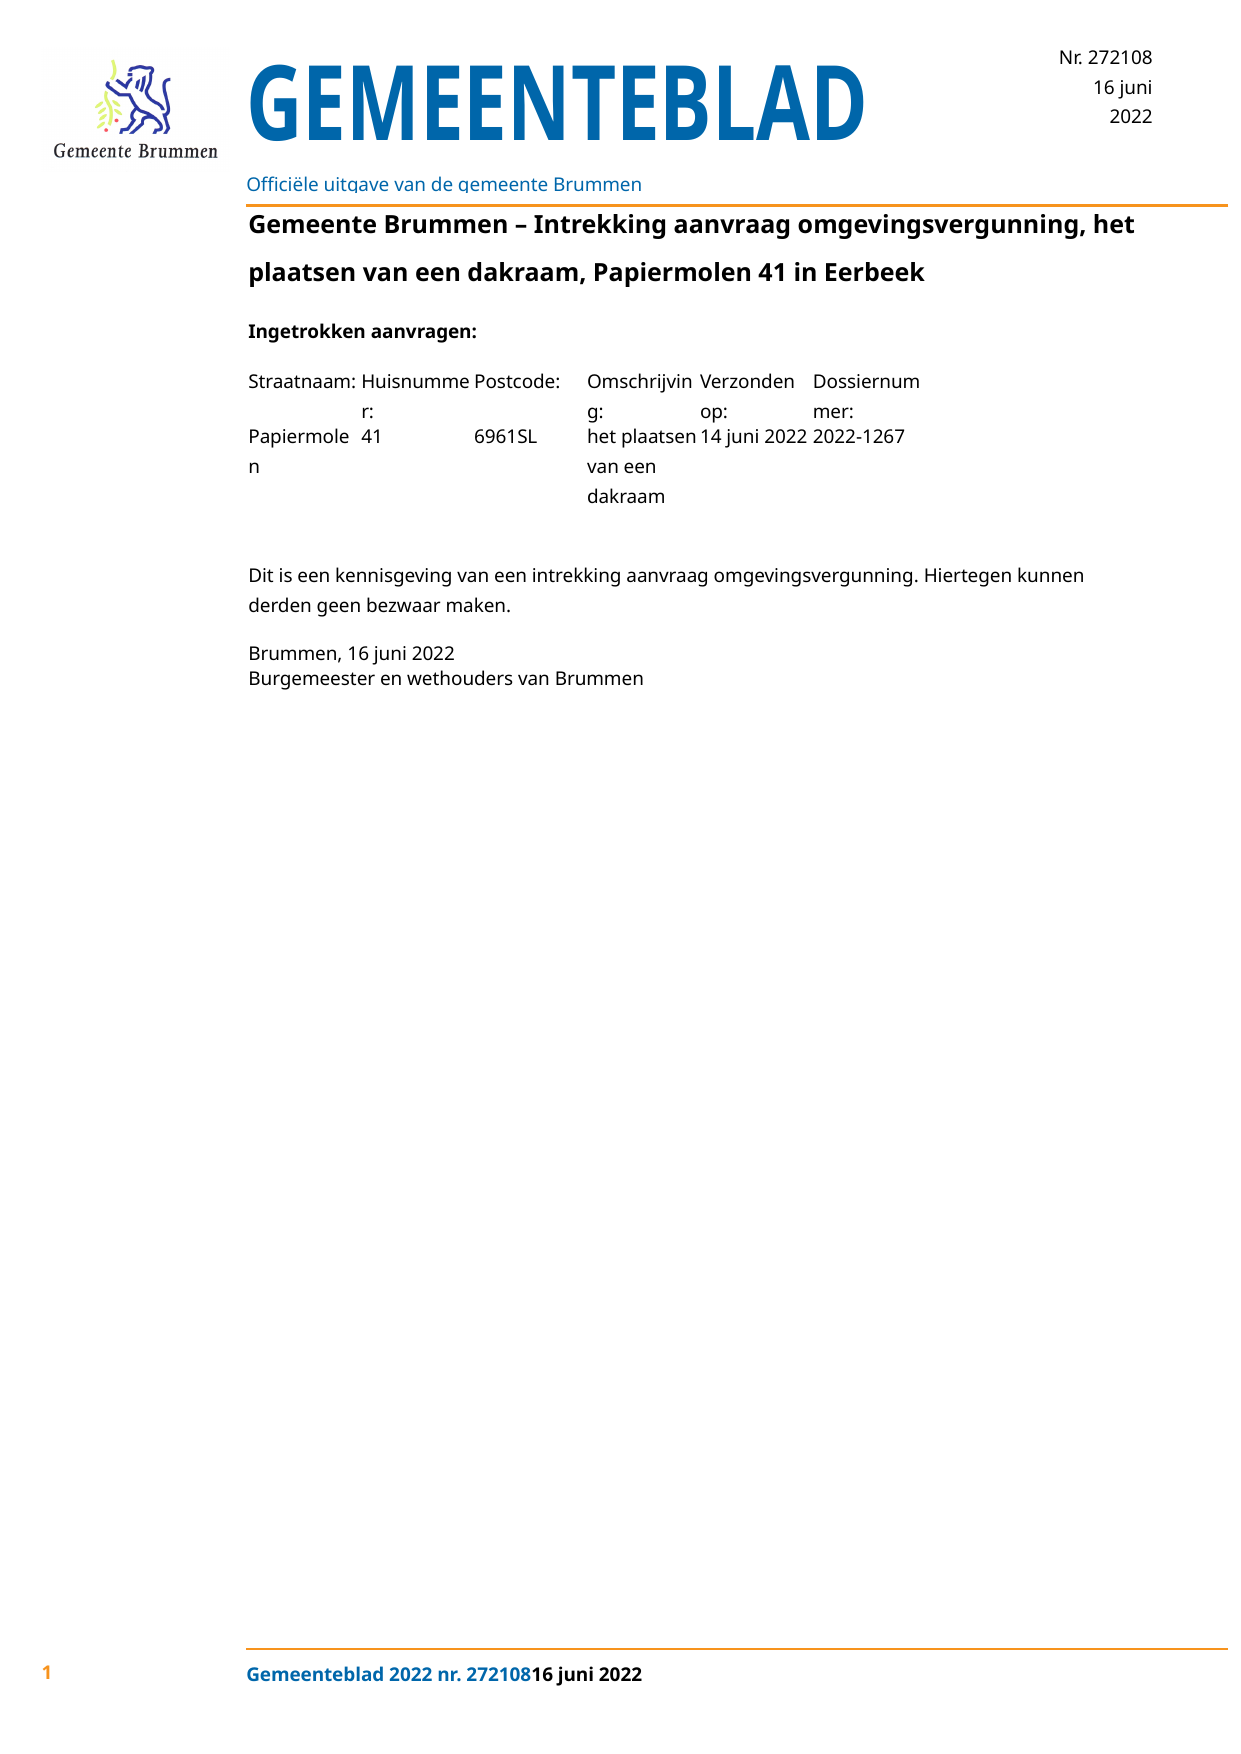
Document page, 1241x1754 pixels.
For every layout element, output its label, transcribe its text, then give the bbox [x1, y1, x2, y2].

table_header [1039, 369, 1152, 424]
table_header Verzonden op: [700, 369, 813, 424]
table_header Huisnummer: [361, 369, 474, 424]
table_header [926, 369, 1038, 424]
table_cell [1039, 424, 1152, 509]
table_cell 6961SL [474, 424, 587, 509]
table_header Straatnaam: [248, 369, 361, 424]
picture [41, 47, 231, 172]
text Dit is een kennisgeving van een intrekking aanvraag omgevingsvergunning. Hiertegen kunnen derden geen bezwaar maken. [248, 562, 1152, 618]
table_cell 2022-1267 [813, 424, 926, 509]
table_header Dossiernummer: [813, 369, 926, 424]
table_header Postcode: [474, 369, 587, 424]
table_cell het plaatsen van een dakraam [587, 424, 700, 509]
table_cell Papiermolen [248, 424, 361, 509]
text Ingetrokken aanvragen: [248, 318, 1152, 344]
text Gemeente Brummen – Intrekking aanvraag omgevingsvergunning, het plaatsen van een dakraam, Papiermolen 41 in Eerbeek [248, 207, 1152, 288]
text Burgemeester en wethouders van Brummen [248, 665, 1152, 691]
table_header Omschrijving: [587, 369, 700, 424]
table_cell 14 juni 2022 [700, 424, 813, 509]
table_cell 41 [361, 424, 474, 509]
text Brummen, 16 juni 2022 [248, 640, 1152, 665]
table_cell [926, 424, 1038, 509]
